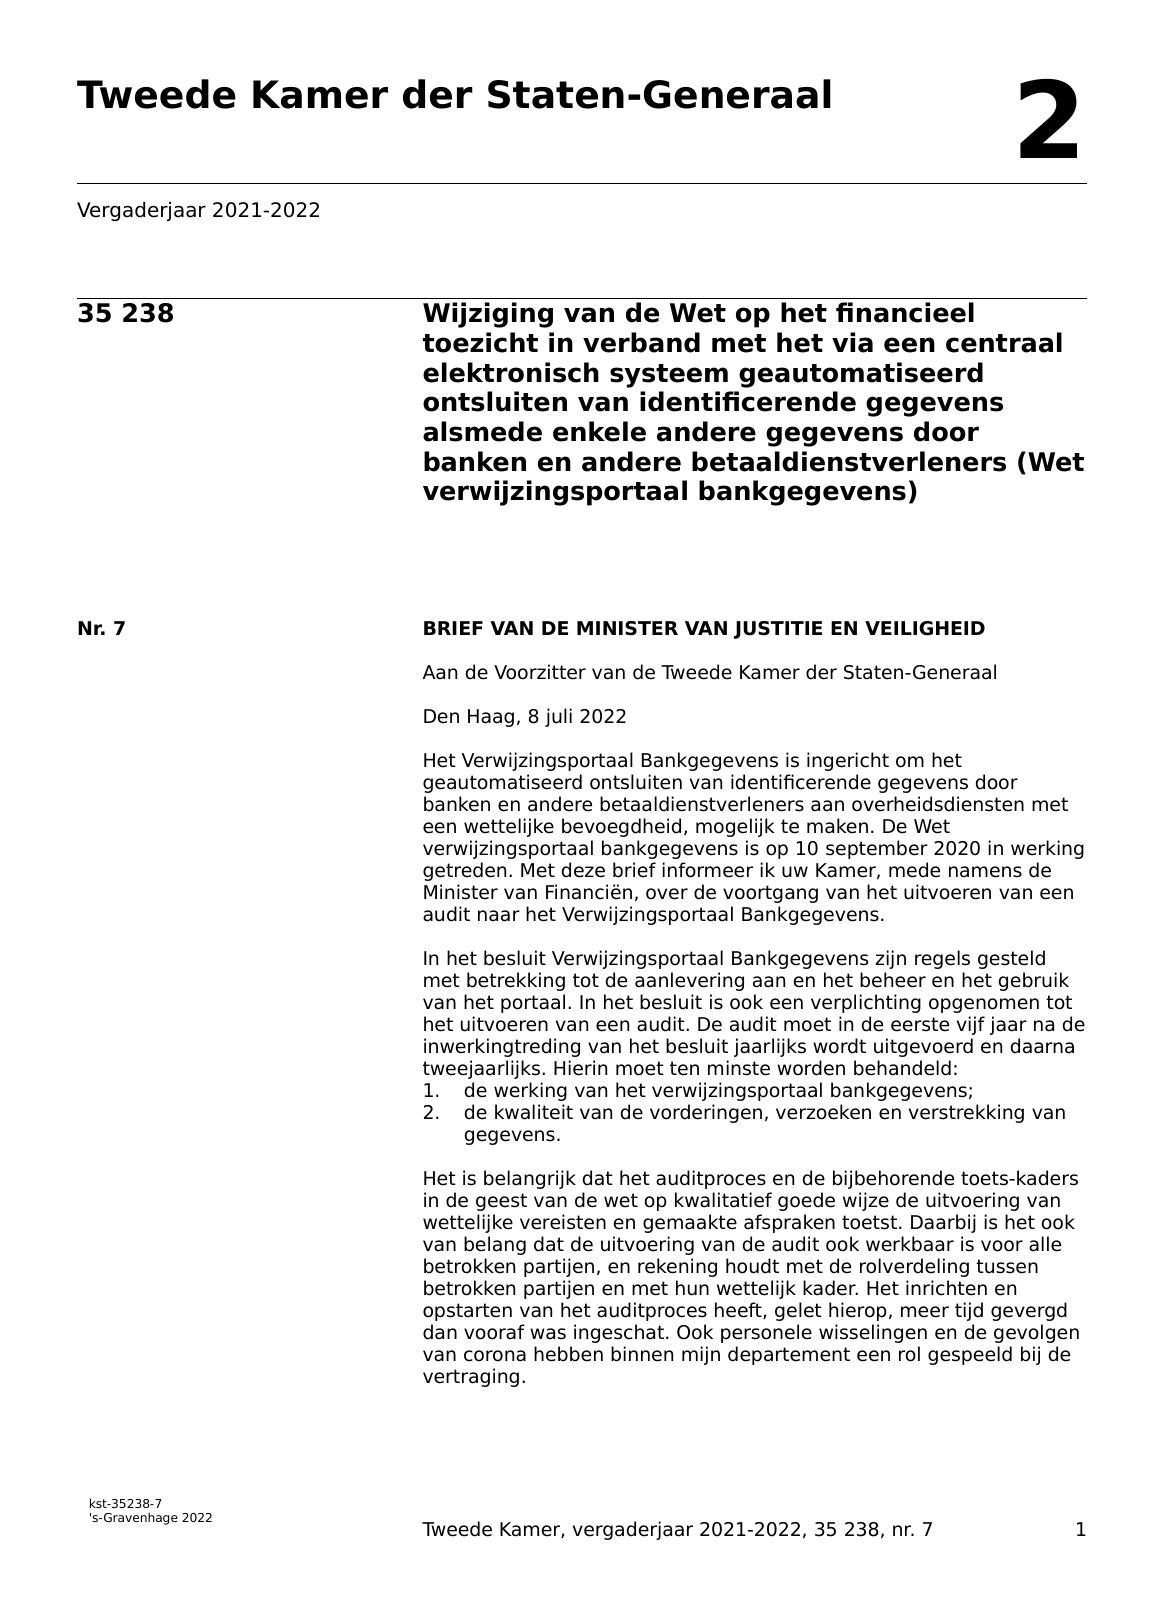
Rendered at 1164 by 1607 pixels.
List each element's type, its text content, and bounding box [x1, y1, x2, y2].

subtitle 35 238 Wijziging van de Wet op het financieel toezicht in verband met het via een centraal elektronisch systeem geautomatiseerd ontsluiten van identificerende gegevens alsmede enkele andere gegevens door banken en andere betaaldienstverleners (Wet verwijzingsportaal bankgegevens) [77, 299, 1087, 507]
text 1. de werking van het verwijzingsportaal bankgegevens; [422, 1080, 1087, 1102]
text In het besluit Verwijzingsportaal Bankgegevens zijn regels gesteld met betrekking tot de aanlevering aan en het beheer en het gebruik van het portaal. In het besluit is ook een verplichting opgenomen tot het uitvoeren van een audit. De audit moet in de eerste vijf jaar na de inwerkingtreding van het besluit jaarlijks wordt uitgevoerd en daarna tweejaarlijks. Hierin moet ten minste worden behandeld: [422, 948, 1087, 1080]
subtitle Nr. 7 BRIEF VAN DE MINISTER VAN JUSTITIE EN VEILIGHEID [77, 618, 1087, 640]
text 's-Gravenhage 2022 [88, 1511, 323, 1525]
table_header 2 [886, 59, 1087, 183]
table_header Tweede Kamer der Staten-Generaal [77, 59, 886, 183]
text Het is belangrijk dat het auditproces en de bijbehorende toets-kaders in de geest van de wet op kwalitatief goede wijze de uitvoering van wettelijke vereisten en gemaakte afspraken toetst. Daarbij is het ook van belang dat de uitvoering van de audit ook werkbaar is voor alle betrokken partijen, en rekening houdt met de rolverdeling tussen betrokken partijen en met hun wettelijk kader. Het inrichten en opstarten van het auditproces heeft, gelet hierop, meer tijd gevergd dan vooraf was ingeschat. Ook personele wisselingen en de gevolgen van corona hebben binnen mijn departement een rol gespeeld bij de vertraging. [422, 1168, 1087, 1388]
text Aan de Voorzitter van de Tweede Kamer der Staten-Generaal [422, 662, 1087, 684]
text kst-35238-7 [88, 1497, 323, 1511]
text Den Haag, 8 juli 2022 [422, 706, 1087, 728]
table_cell Vergaderjaar 2021-2022 [77, 184, 1087, 298]
text Het Verwijzingsportaal Bankgegevens is ingericht om het geautomatiseerd ontsluiten van identificerende gegevens door banken en andere betaaldienstverleners aan overheidsdiensten met een wettelijke bevoegdheid, mogelijk te maken. De Wet verwijzingsportaal bankgegevens is op 10 september 2020 in werking getreden. Met deze brief informeer ik uw Kamer, mede namens de Minister van Financiën, over de voortgang van het uitvoeren van een audit naar het Verwijzingsportaal Bankgegevens. [422, 750, 1087, 926]
text 2. de kwaliteit van de vorderingen, verzoeken en verstrekking van gegevens. [422, 1102, 1087, 1146]
